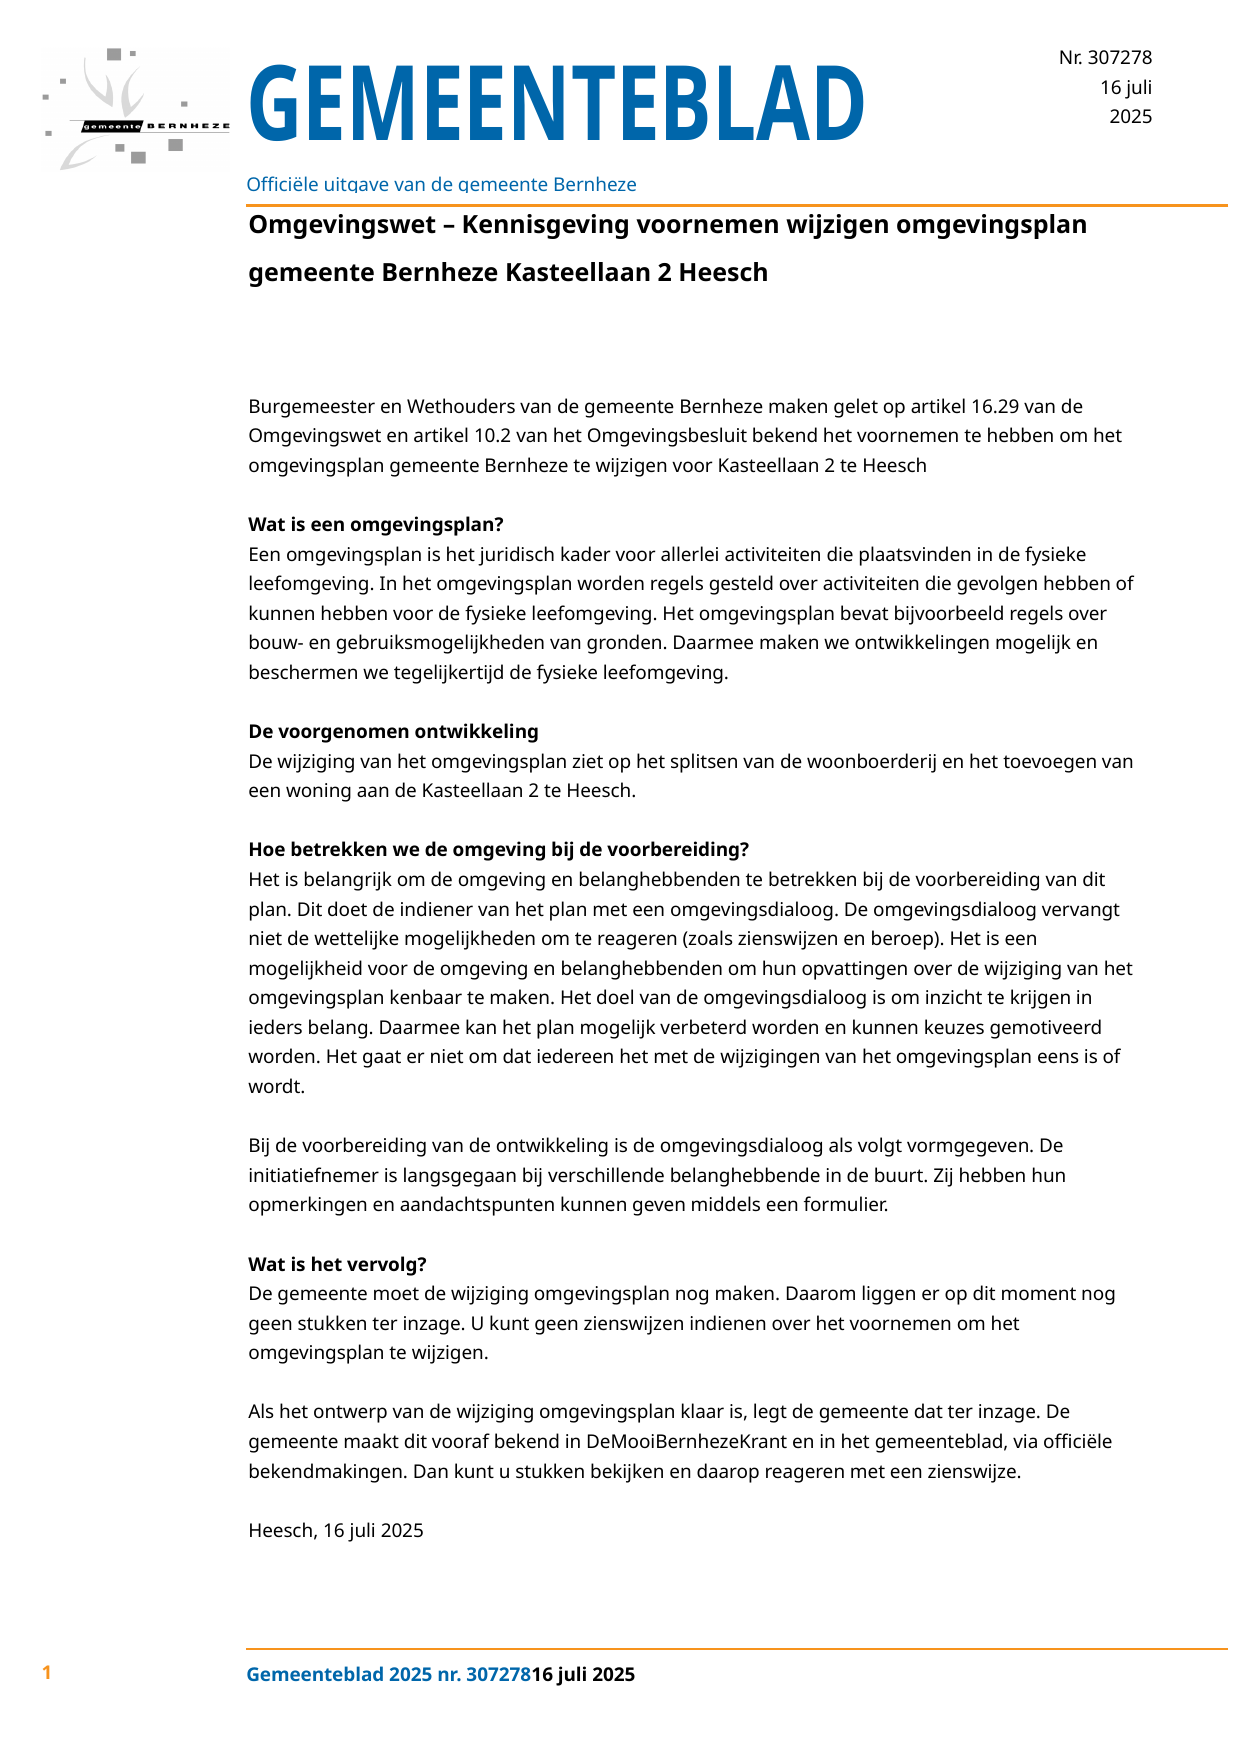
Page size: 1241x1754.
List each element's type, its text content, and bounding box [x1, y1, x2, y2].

text Bij de voorbereiding van de ontwikkeling is de omgevingsdialoog als volgt vormgegeven. De initiatiefnemer is langsgegaan bij verschillende belanghebbende in de buurt. Zij hebben hun opmerkingen en aandachtspunten kunnen geven middels een formulier. [248, 1132, 1152, 1217]
text Burgemeester en Wethouders van de gemeente Bernheze maken gelet op artikel 16.29 van de Omgevingswet en artikel 10.2 van het Omgevingsbesluit bekend het voornemen te hebben om het omgevingsplan gemeente Bernheze te wijzigen voor Kasteellaan 2 te Heesch [248, 393, 1152, 478]
text Omgevingswet – Kennisgeving voornemen wijzigen omgevingsplan gemeente Bernheze Kasteellaan 2 Heesch [248, 207, 1152, 288]
text Als het ontwerp van de wijziging omgevingsplan klaar is, legt de gemeente dat ter inzage. De gemeente maakt dit vooraf bekend in DeMooiBernhezeKrant en in het gemeenteblad, via officiële bekendmakingen. Dan kunt u stukken bekijken en daarop reageren met een zienswijze. [248, 1399, 1152, 1484]
text De wijziging van het omgevingsplan ziet op het splitsen van de woonboerderij en het toevoegen van een woning aan de Kasteellaan 2 te Heesch. [248, 748, 1152, 803]
text Hoe betrekken we de omgeving bij de voorbereiding? [248, 837, 1152, 862]
text Wat is een omgevingsplan? [248, 511, 1152, 537]
text Heesch, 16 juli 2025 [248, 1517, 1152, 1543]
text Een omgevingsplan is het juridisch kader voor allerlei activiteiten die plaatsvinden in de fysieke leefomgeving. In het omgevingsplan worden regels gesteld over activiteiten die gevolgen hebben of kunnen hebben voor de fysieke leefomgeving. Het omgevingsplan bevat bijvoorbeeld regels over bouw- en gebruiksmogelijkheden van gronden. Daarmee maken we ontwikkelingen mogelijk en beschermen we tegelijkertijd de fysieke leefomgeving. [248, 541, 1152, 685]
text De gemeente moet de wijziging omgevingsplan nog maken. Daarom liggen er op dit moment nog geen stukken ter inzage. U kunt geen zienswijzen indienen over het voornemen om het omgevingsplan te wijzigen. [248, 1280, 1152, 1365]
text Het is belangrijk om de omgeving en belanghebbenden te betrekken bij de voorbereiding van dit plan. Dit doet de indiener van het plan met een omgevingsdialoog. De omgevingsdialoog vervangt niet de wettelijke mogelijkheden om te reageren (zoals zienswijzen en beroep). Het is een mogelijkheid voor de omgeving en belanghebbenden om hun opvattingen over de wijziging van het omgevingsplan kenbaar te maken. Het doel van de omgevingsdialoog is om inzicht te krijgen in ieders belang. Daarmee kan het plan mogelijk verbeterd worden en kunnen keuzes gemotiveerd worden. Het gaat er niet om dat iedereen het met de wijzigingen van het omgevingsplan eens is of wordt. [248, 866, 1152, 1099]
picture [41, 47, 231, 172]
text De voorgenomen ontwikkeling [248, 718, 1152, 744]
text Wat is het vervolg? [248, 1251, 1152, 1277]
